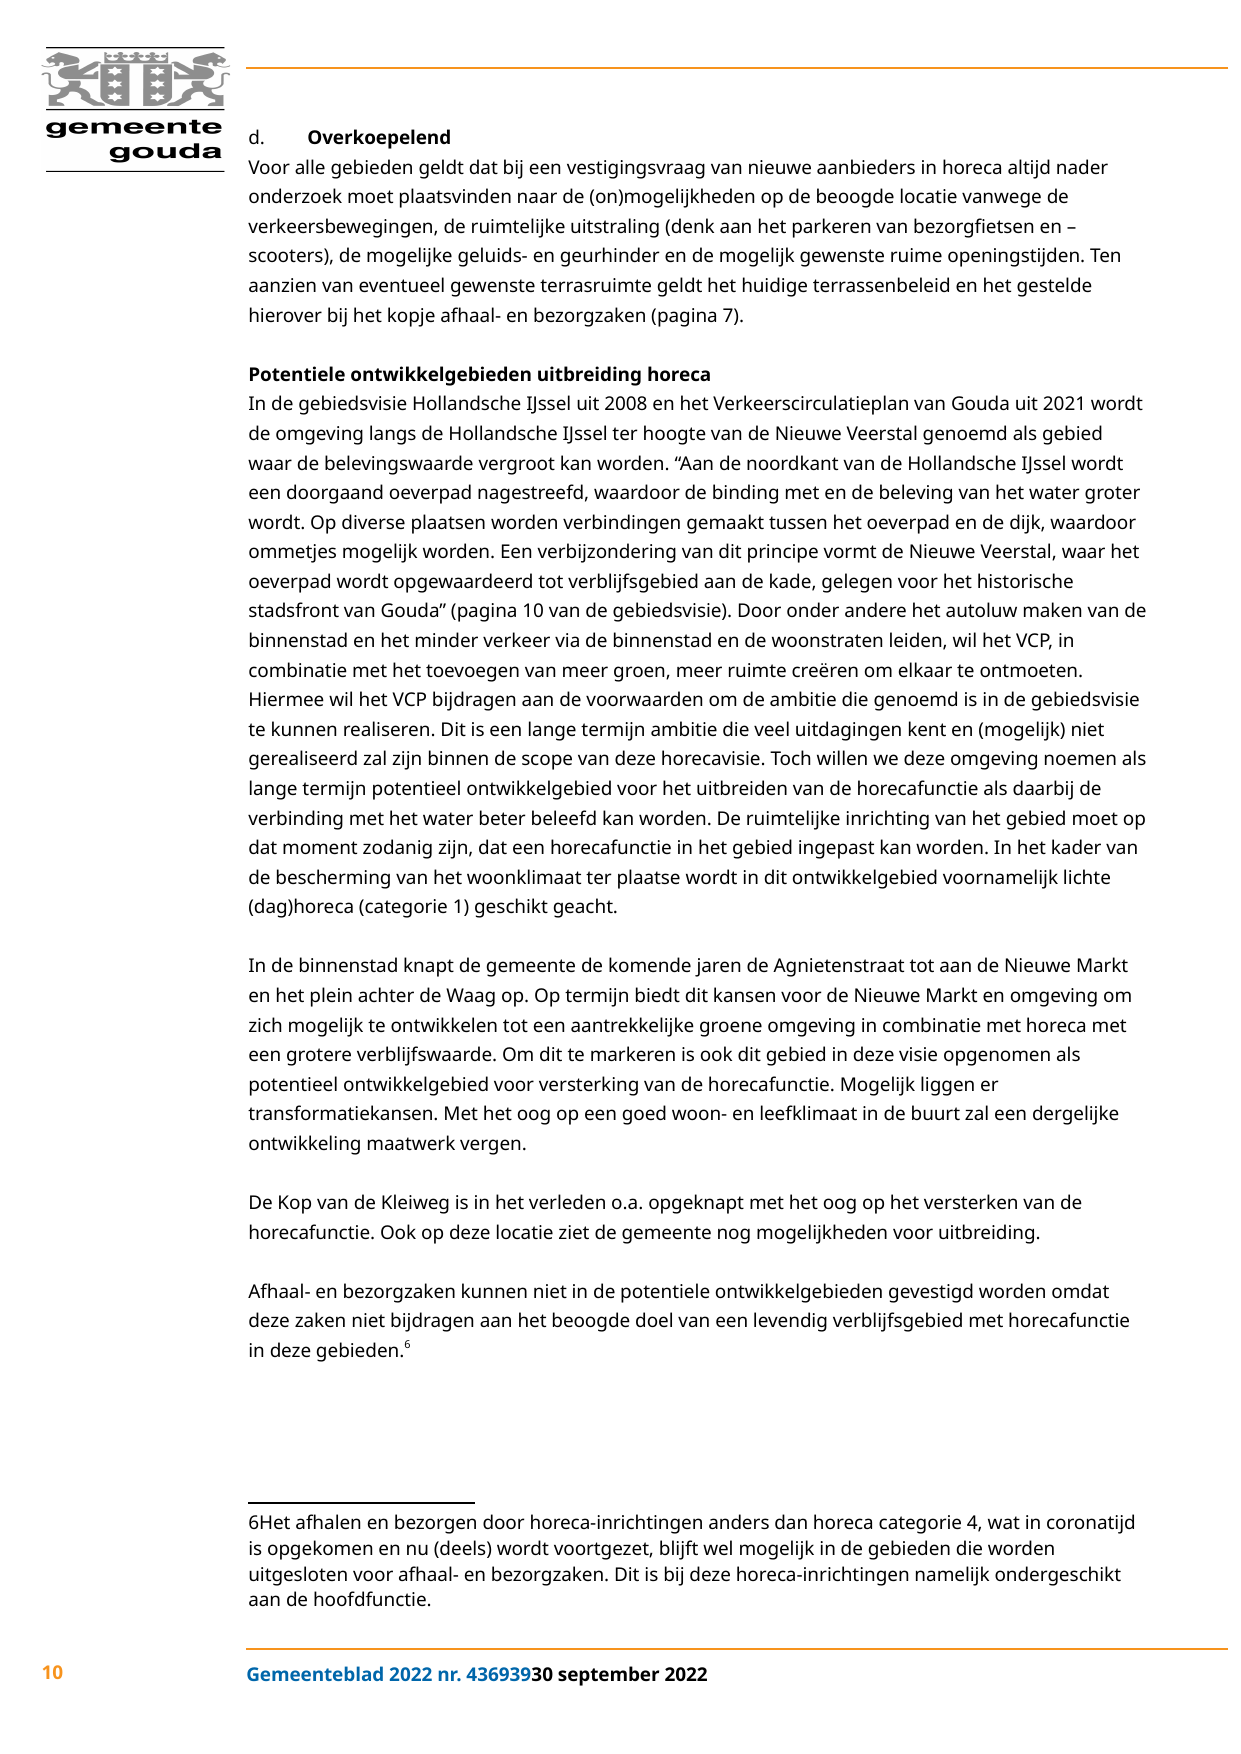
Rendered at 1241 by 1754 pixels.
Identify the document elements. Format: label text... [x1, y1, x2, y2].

picture [41, 47, 231, 172]
list Overkoepelend [248, 124, 1152, 150]
text Potentiele ontwikkelgebieden uitbreiding horeca [248, 361, 1152, 387]
text De Kop van de Kleiweg is in het verleden o.a. opgeknapt met het oog op het versterken van de horecafunctie. Ook op deze locatie ziet de gemeente nog mogelijkheden voor uitbreiding. [248, 1189, 1152, 1245]
text Voor alle gebieden geldt dat bij een vestigingsvraag van nieuwe aanbieders in horeca altijd nader onderzoek moet plaatsvinden naar de (on)mogelijkheden op de beoogde locatie vanwege de verkeersbewegingen, de ruimtelijke uitstraling (denk aan het parkeren van bezorgfietsen en –scooters), de mogelijke geluids- en geurhinder en de mogelijk gewenste ruime openingstijden. Ten aanzien van eventueel gewenste terrasruimte geldt het huidige terrassenbeleid en het gestelde hierover bij het kopje afhaal- en bezorgzaken (pagina 7). [248, 154, 1152, 328]
text In de binnenstad knapt de gemeente de komende jaren de Agnietenstraat tot aan de Nieuwe Markt en het plein achter de Waag op. Op termijn biedt dit kansen voor de Nieuwe Markt en omgeving om zich mogelijk te ontwikkelen tot een aantrekkelijke groene omgeving in combinatie met horeca met een grotere verblijfswaarde. Om dit te markeren is ook dit gebied in deze visie opgenomen als potentieel ontwikkelgebied voor versterking van de horecafunctie. Mogelijk liggen er transformatiekansen. Met het oog op een goed woon- en leefklimaat in de buurt zal een dergelijke ontwikkeling maatwerk vergen. [248, 953, 1152, 1156]
text In de gebiedsvisie Hollandsche IJssel uit 2008 en het Verkeerscirculatieplan van Gouda uit 2021 wordt de omgeving langs de Hollandsche IJssel ter hoogte van de Nieuwe Veerstal genoemd als gebied waar de belevingswaarde vergroot kan worden. “Aan de noordkant van de Hollandsche IJssel wordt een doorgaand oeverpad nagestreefd, waardoor de binding met en de beleving van het water groter wordt. Op diverse plaatsen worden verbindingen gemaakt tussen het oeverpad en de dijk, waardoor ommetjes mogelijk worden. Een verbijzondering van dit principe vormt de Nieuwe Veerstal, waar het oeverpad wordt opgewaardeerd tot verblijfsgebied aan de kade, gelegen voor het historische stadsfront van Gouda” (pagina 10 van de gebiedsvisie). Door onder andere het autoluw maken van de binnenstad en het minder verkeer via de binnenstad en de woonstraten leiden, wil het VCP, in combinatie met het toevoegen van meer groen, meer ruimte creëren om elkaar te ontmoeten. Hiermee wil het VCP bijdragen aan de voorwaarden om de ambitie die genoemd is in de gebiedsvisie te kunnen realiseren. Dit is een lange termijn ambitie die veel uitdagingen kent en (mogelijk) niet gerealiseerd zal zijn binnen de scope van deze horecavisie. Toch willen we deze omgeving noemen als lange termijn potentieel ontwikkelgebied voor het uitbreiden van de horecafunctie als daarbij de verbinding met het water beter beleefd kan worden. De ruimtelijke inrichting van het gebied moet op dat moment zodanig zijn, dat een horecafunctie in het gebied ingepast kan worden. In het kader van de bescherming van het woonklimaat ter plaatse wordt in dit ontwikkelgebied voornamelijk lichte (dag)horeca (categorie 1) geschikt geacht. [248, 391, 1152, 919]
text Het afhalen en bezorgen door horeca-inrichtingen anders dan horeca categorie 4, wat in coronatijd is opgekomen en nu (deels) wordt voortgezet, blijft wel mogelijk in de gebieden die worden uitgesloten voor afhaal- en bezorgzaken. Dit is bij deze horeca-inrichtingen namelijk ondergeschikt aan de hoofdfunctie. [248, 1509, 1152, 1612]
text Afhaal- en bezorgzaken kunnen niet in de potentiele ontwikkelgebieden gevestigd worden omdat deze zaken niet bijdragen aan het beoogde doel van een levendig verblijfsgebied met horecafunctie in deze gebieden. [248, 1278, 1152, 1363]
